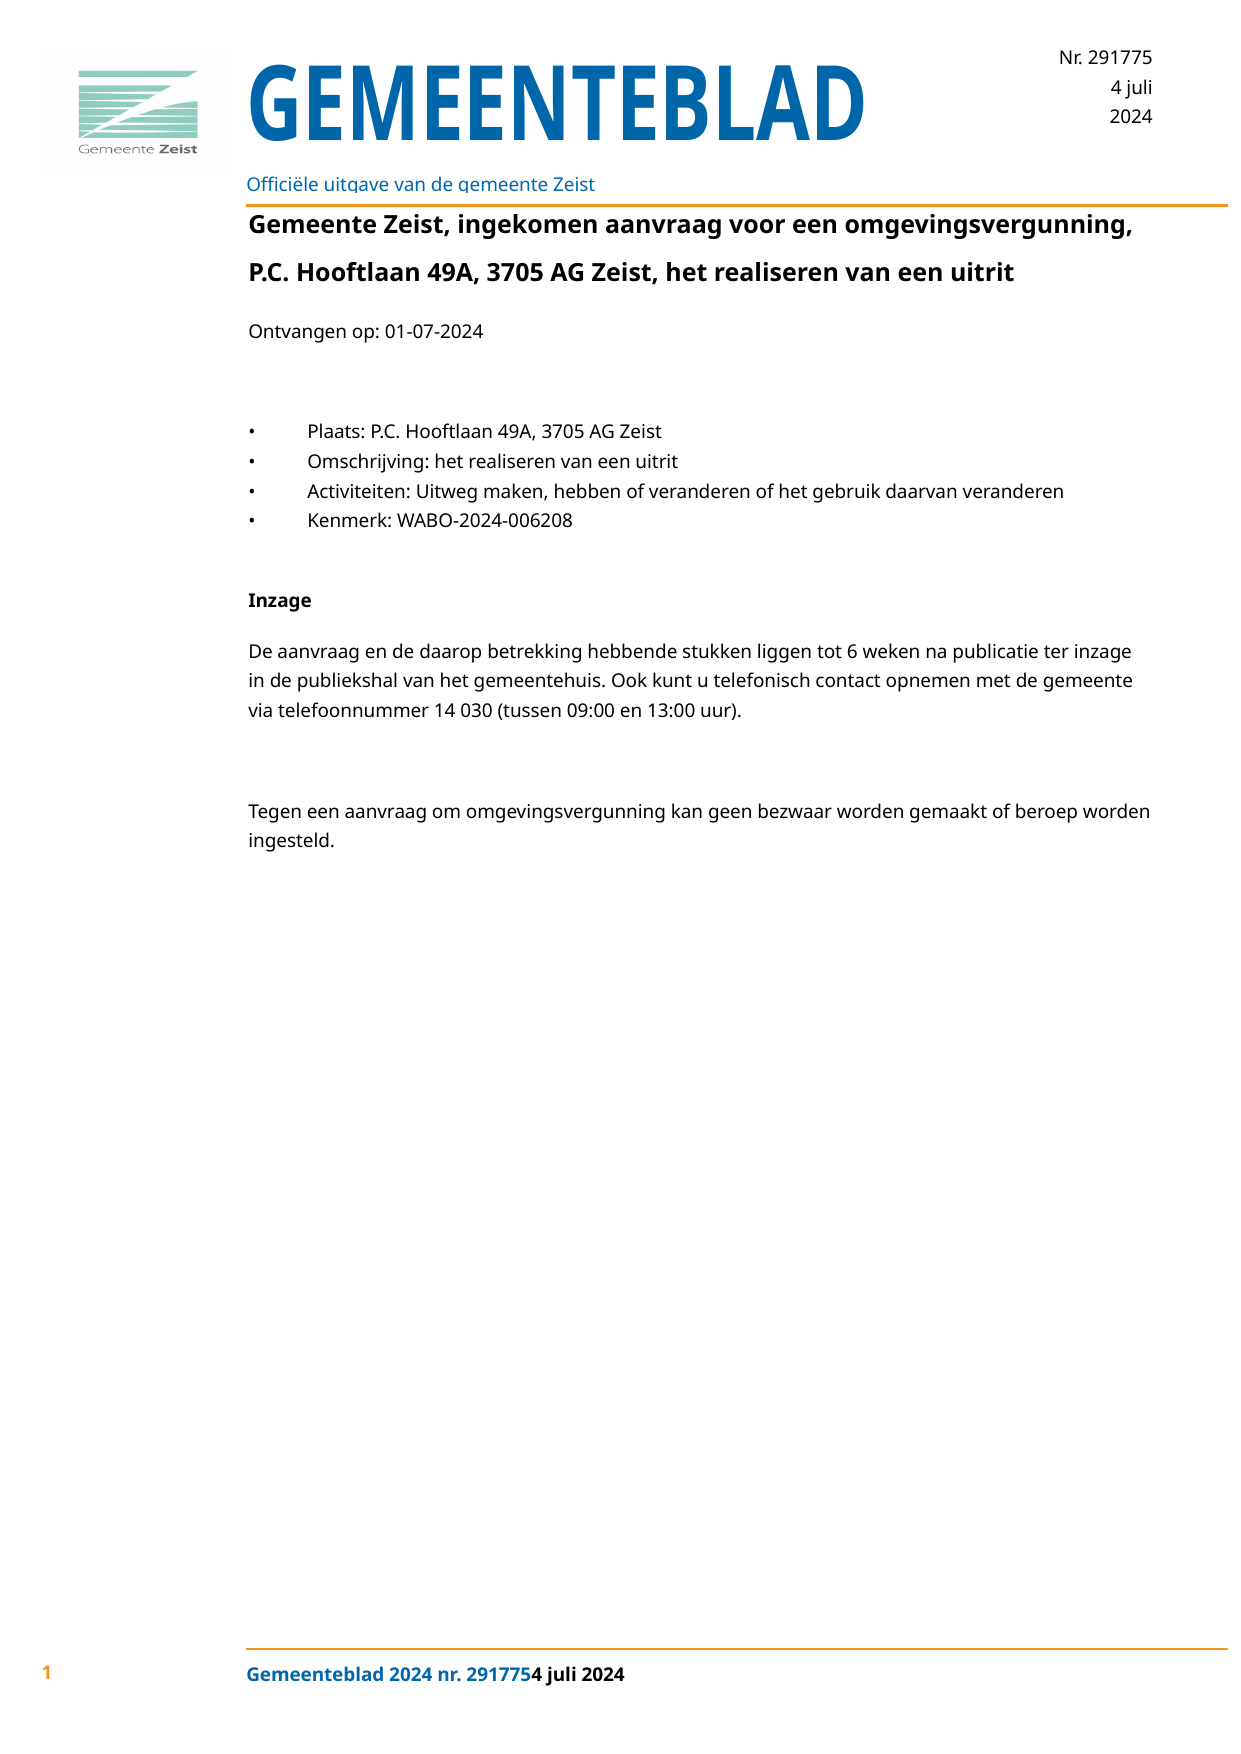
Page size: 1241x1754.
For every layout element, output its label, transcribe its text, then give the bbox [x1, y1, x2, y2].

picture [41, 47, 231, 172]
list Omschrijving: het realiseren van een uitrit [248, 448, 1152, 474]
list Activiteiten: Uitweg maken, hebben of veranderen of het gebruik daarvan veranderen [248, 478, 1152, 504]
text Ontvangen op: 01-07-2024 [248, 318, 1152, 344]
text Inzage [248, 587, 1152, 613]
text Tegen een aanvraag om omgevingsvergunning kan geen bezwaar worden gemaakt of beroep worden ingesteld. [248, 798, 1152, 853]
list Kenmerk: WABO-2024-006208 [248, 507, 1152, 533]
list Plaats: P.C. Hooftlaan 49A, 3705 AG Zeist [248, 419, 1152, 444]
text Gemeente Zeist, ingekomen aanvraag voor een omgevingsvergunning, P.C. Hooftlaan 49A, 3705 AG Zeist, het realiseren van een uitrit [248, 207, 1152, 288]
text De aanvraag en de daarop betrekking hebbende stukken liggen tot 6 weken na publicatie ter inzage in de publiekshal van het gemeentehuis. Ook kunt u telefonisch contact opnemen met de gemeente via telefoonnummer 14 030 (tussen 09:00 en 13:00 uur). [248, 638, 1152, 723]
